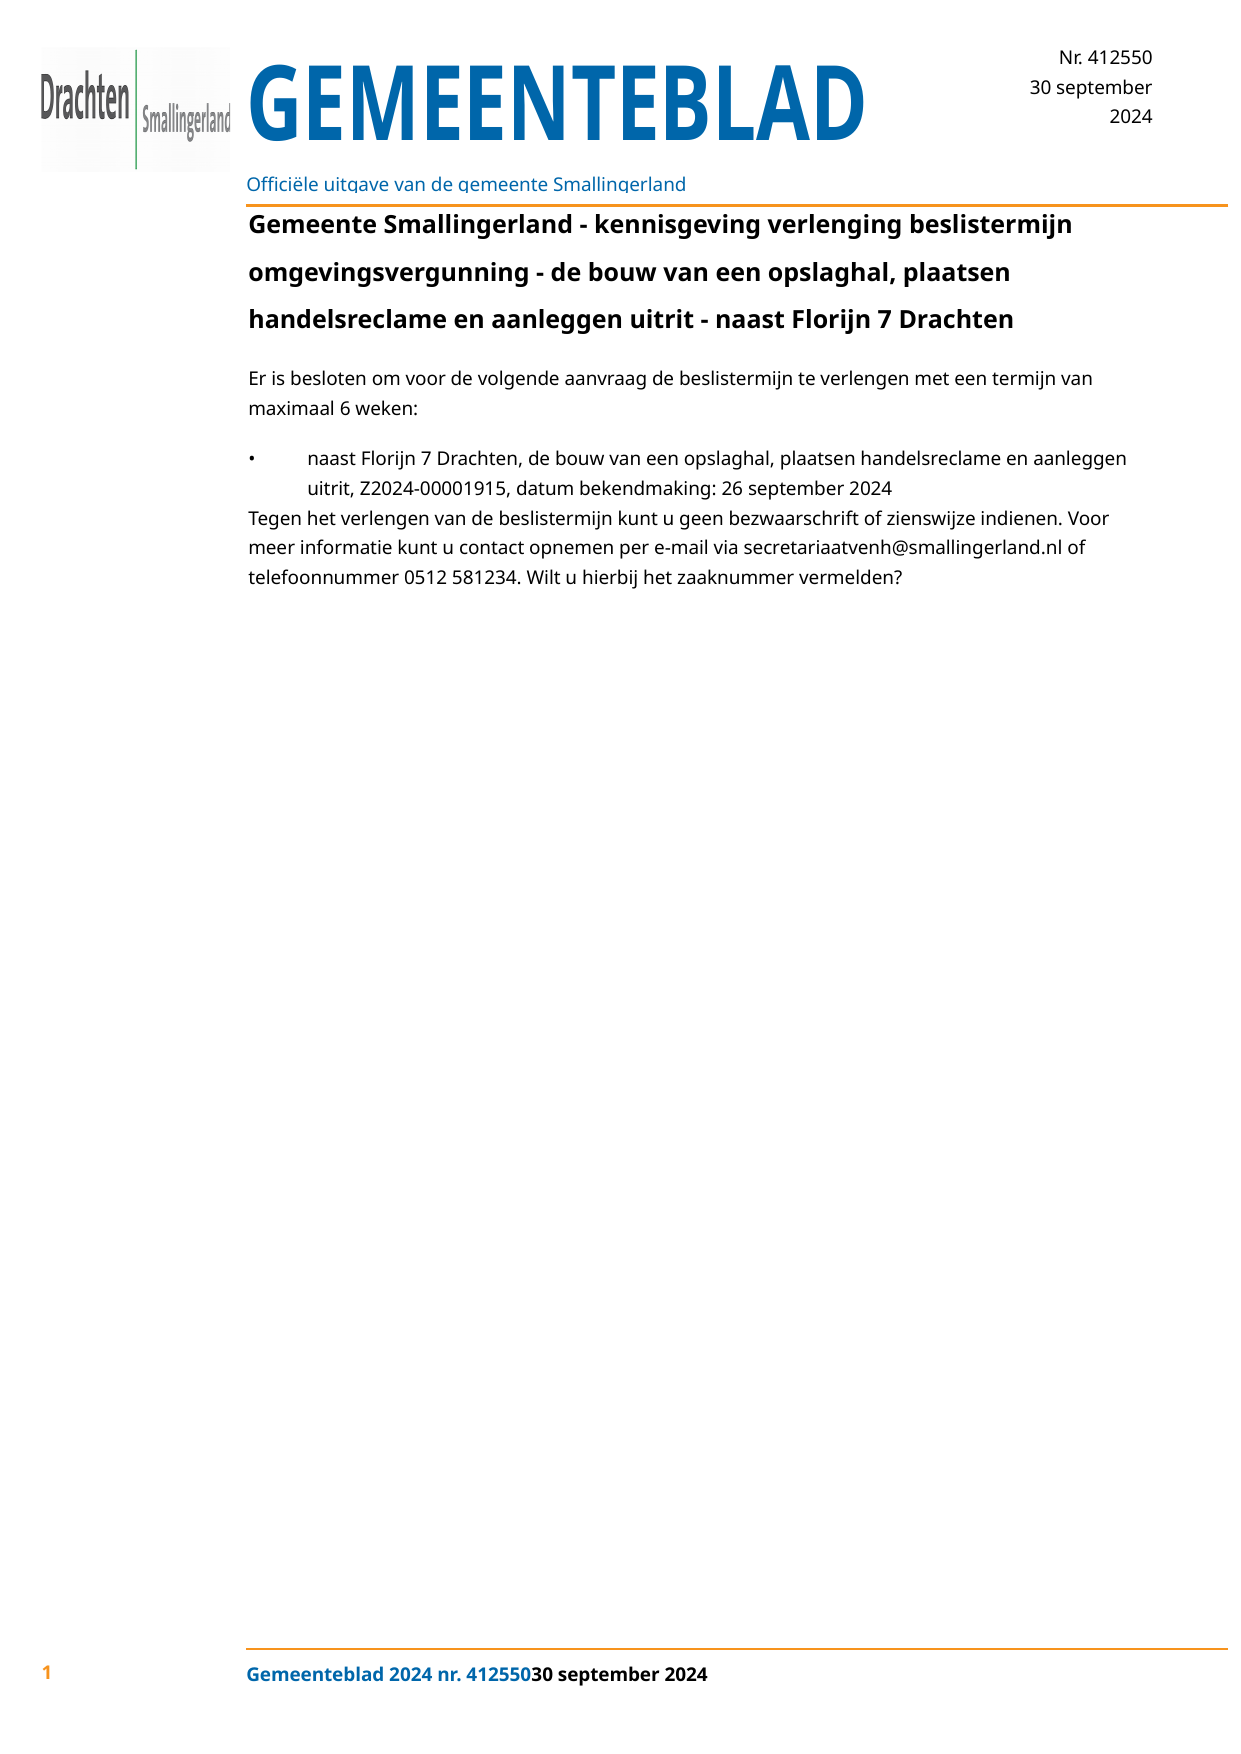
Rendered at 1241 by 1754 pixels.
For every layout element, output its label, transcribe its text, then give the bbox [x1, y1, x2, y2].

text Er is besloten om voor de volgende aanvraag de beslistermijn te verlengen met een termijn van maximaal 6 weken: [248, 366, 1152, 421]
text Tegen het verlengen van de beslistermijn kunt u geen bezwaarschrift of zienswijze indienen. Voor meer informatie kunt u contact opnemen per e-mail via secretariaatvenh@smallingerland.nl of telefoonnummer 0512 581234. Wilt u hierbij het zaaknummer vermelden? [248, 505, 1152, 589]
list naast Florijn 7 Drachten, de bouw van een opslaghal, plaatsen handelsreclame en aanleggen uitrit, Z2024-00001915, datum bekendmaking: 26 september 2024 [248, 446, 1152, 501]
picture [41, 47, 231, 172]
text Gemeente Smallingerland - kennisgeving verlenging beslistermijn omgevingsvergunning - de bouw van een opslaghal, plaatsen handelsreclame en aanleggen uitrit - naast Florijn 7 Drachten [248, 207, 1152, 336]
